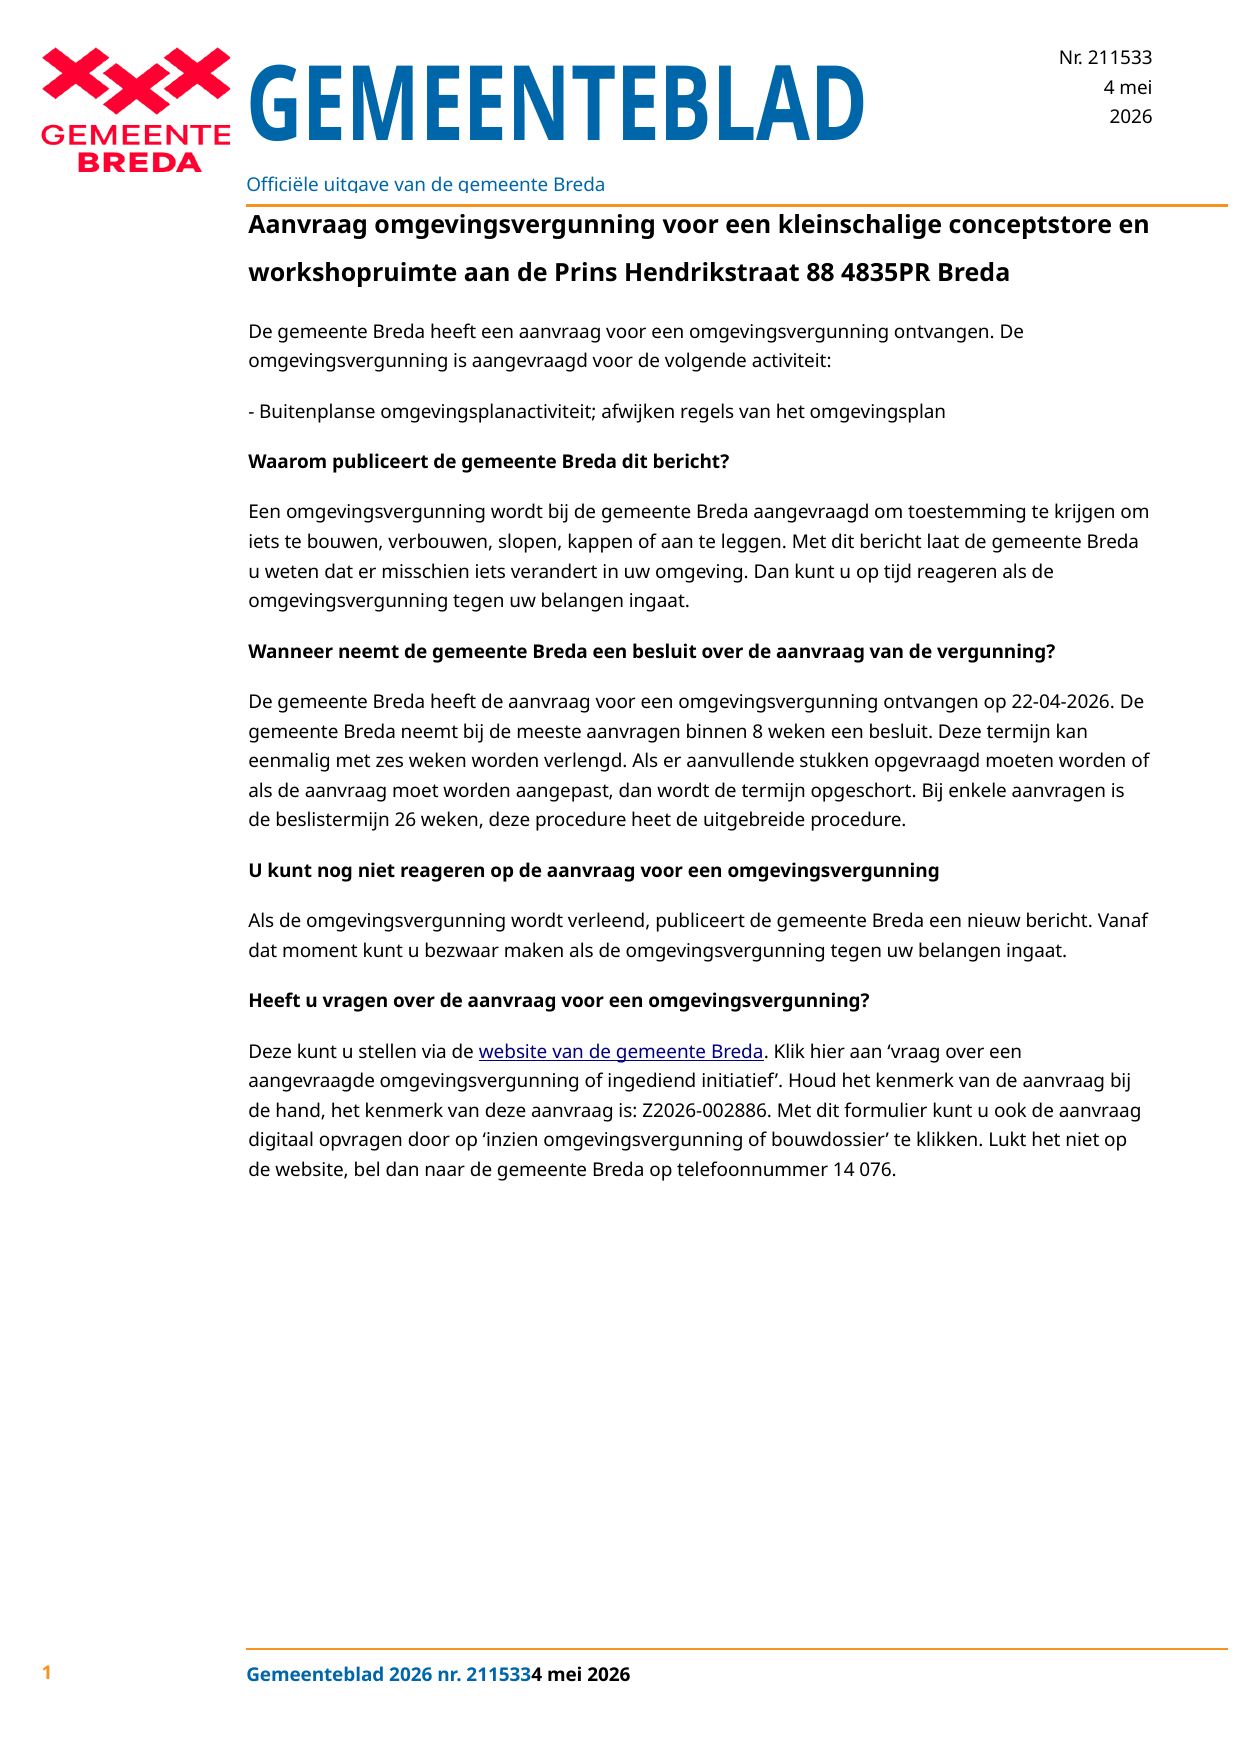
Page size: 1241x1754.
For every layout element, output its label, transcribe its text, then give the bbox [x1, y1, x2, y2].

text De gemeente Breda heeft de aanvraag voor een omgevingsvergunning ontvangen op 22-04-2026. De gemeente Breda neemt bij de meeste aanvragen binnen 8 weken een besluit. Deze termijn kan eenmalig met zes weken worden verlengd. Als er aanvullende stukken opgevraagd moeten worden of als de aanvraag moet worden aangepast, dan wordt de termijn opgeschort. Bij enkele aanvragen is de beslistermijn 26 weken, deze procedure heet de uitgebreide procedure. [248, 688, 1152, 832]
picture [41, 47, 231, 172]
text - Buitenplanse omgevingsplanactiviteit; afwijken regels van het omgevingsplan [248, 398, 1152, 424]
text Wanneer neemt de gemeente Breda een besluit over de aanvraag van de vergunning? [248, 638, 1152, 664]
text De gemeente Breda heeft een aanvraag voor een omgevingsvergunning ontvangen. De omgevingsvergunning is aangevraagd voor de volgende activiteit: [248, 318, 1152, 373]
text Deze kunt u stellen via de website van de gemeente Breda. Klik hier aan ‘vraag over een aangevraagde omgevingsvergunning of ingediend initiatief’. Houd het kenmerk van de aanvraag bij de hand, het kenmerk van deze aanvraag is: Z2026-002886. Met dit formulier kunt u ook de aanvraag digitaal opvragen door op ‘inzien omgevingsvergunning of bouwdossier’ te klikken. Lukt het niet op de website, bel dan naar de gemeente Breda op telefoonnummer 14 076. [248, 1038, 1152, 1182]
text Heeft u vragen over de aanvraag voor een omgevingsvergunning? [248, 987, 1152, 1013]
text Waarom publiceert de gemeente Breda dit bericht? [248, 448, 1152, 474]
text Als de omgevingsvergunning wordt verleend, publiceert de gemeente Breda een nieuw bericht. Vanaf dat moment kunt u bezwaar maken als de omgevingsvergunning tegen uw belangen ingaat. [248, 907, 1152, 963]
text U kunt nog niet reageren op de aanvraag voor een omgevingsvergunning [248, 857, 1152, 883]
text Een omgevingsvergunning wordt bij de gemeente Breda aangevraagd om toestemming te krijgen om iets te bouwen, verbouwen, slopen, kappen of aan te leggen. Met dit bericht laat de gemeente Breda u weten dat er misschien iets verandert in uw omgeving. Dan kunt u op tijd reageren als de omgevingsvergunning tegen uw belangen ingaat. [248, 499, 1152, 613]
text Aanvraag omgevingsvergunning voor een kleinschalige conceptstore en workshopruimte aan de Prins Hendrikstraat 88 4835PR Breda [248, 207, 1152, 288]
